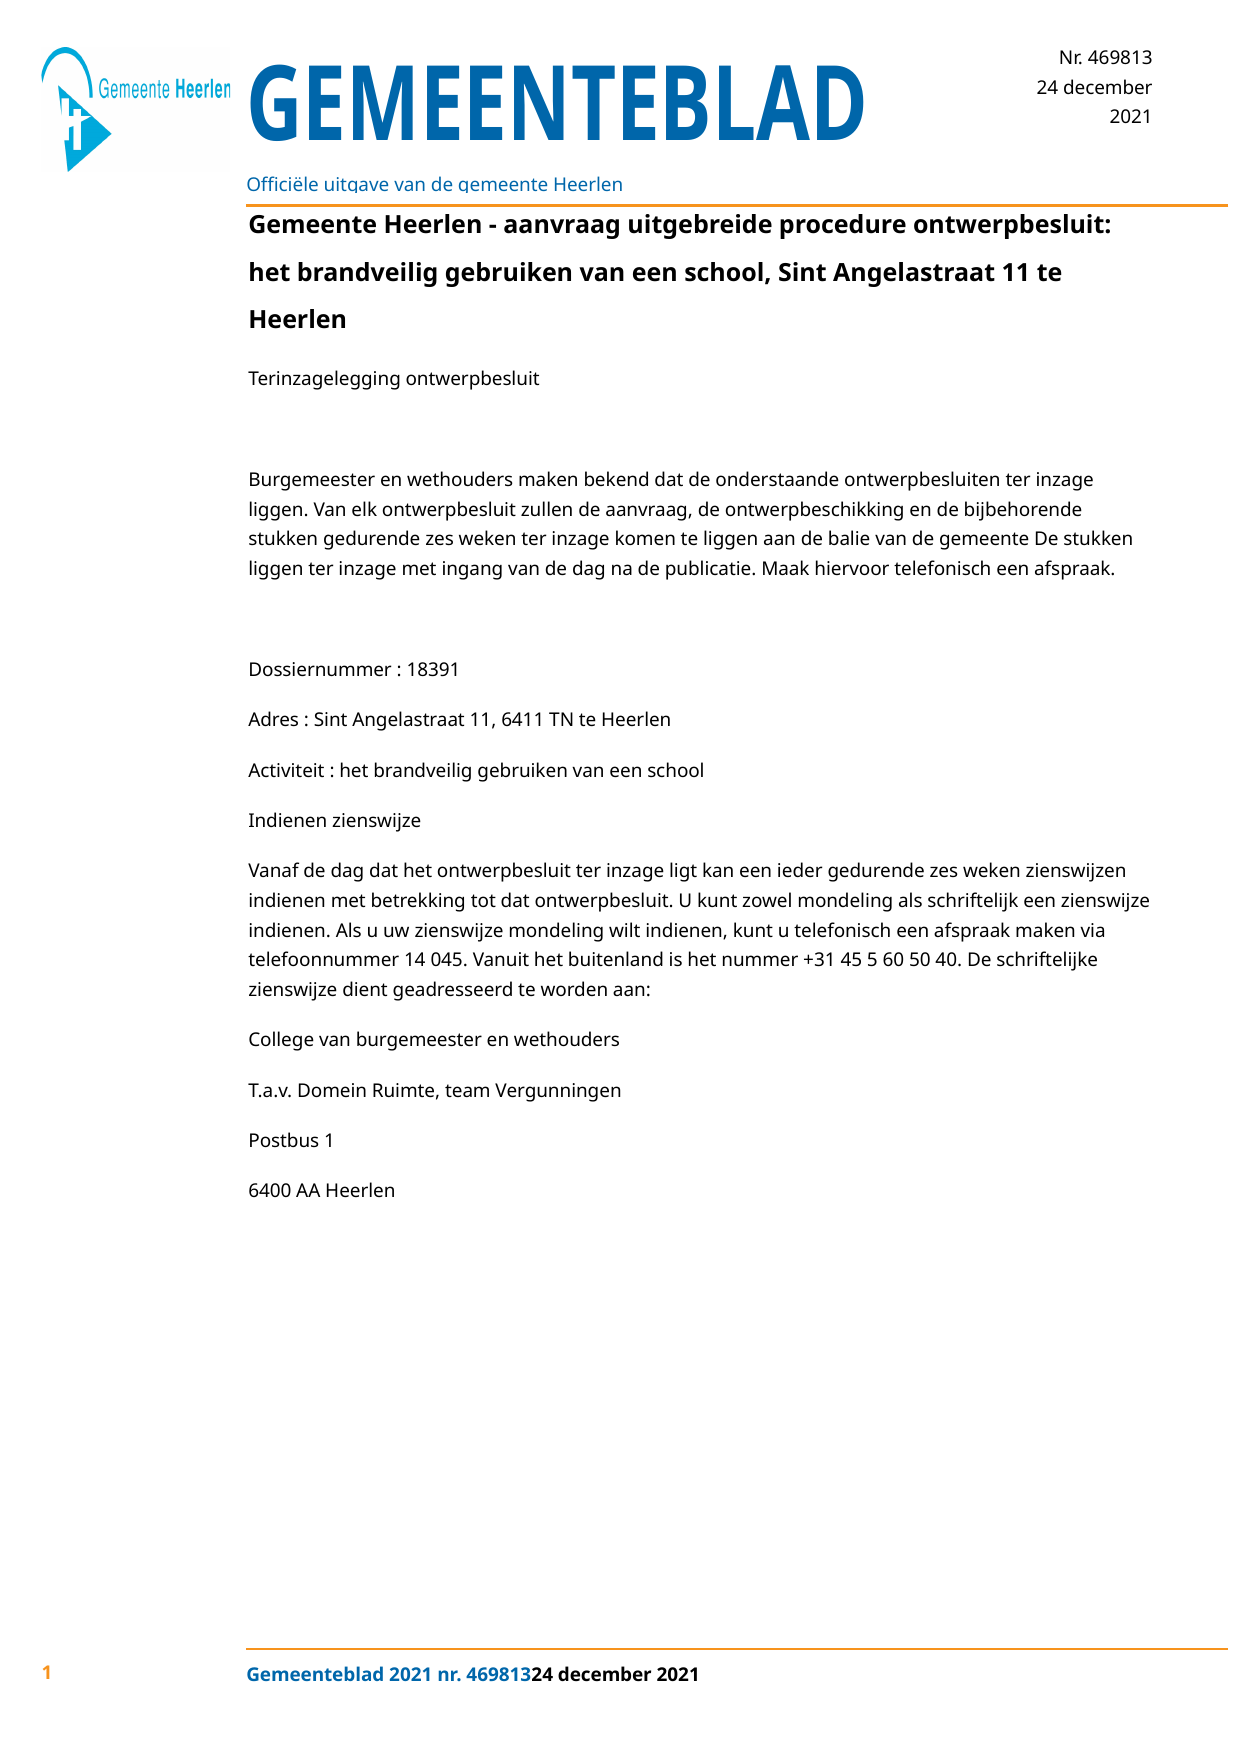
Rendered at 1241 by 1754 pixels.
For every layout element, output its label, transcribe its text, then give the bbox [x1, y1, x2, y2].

text 6400 AA Heerlen [248, 1178, 1152, 1203]
text Dossiernummer : 18391 [248, 656, 1152, 682]
text Gemeente Heerlen - aanvraag uitgebreide procedure ontwerpbesluit: het brandveilig gebruiken van een school, Sint Angelastraat 11 te Heerlen [248, 207, 1152, 336]
text Postbus 1 [248, 1127, 1152, 1153]
text Vanaf de dag dat het ontwerpbesluit ter inzage ligt kan een ieder gedurende zes weken zienswijzen indienen met betrekking tot dat ontwerpbesluit. U kunt zowel mondeling als schriftelijk een zienswijze indienen. Als u uw zienswijze mondeling wilt indienen, kunt u telefonisch een afspraak maken via telefoonnummer 14 045. Vanuit het buitenland is het nummer +31 45 5 60 50 40. De schriftelijke zienswijze dient geadresseerd te worden aan: [248, 858, 1152, 1002]
text Adres : Sint Angelastraat 11, 6411 TN te Heerlen [248, 706, 1152, 732]
text Activiteit : het brandveilig gebruiken van een school [248, 757, 1152, 782]
text T.a.v. Domein Ruimte, team Vergunningen [248, 1077, 1152, 1102]
text College van burgemeester en wethouders [248, 1026, 1152, 1052]
picture [41, 47, 59, 70]
text Terinzagelegging ontwerpbesluit [248, 366, 1152, 391]
picture [41, 47, 231, 172]
text Burgemeester en wethouders maken bekend dat de onderstaande ontwerpbesluiten ter inzage liggen. Van elk ontwerpbesluit zullen de aanvraag, de ontwerpbeschikking en de bijbehorende stukken gedurende zes weken ter inzage komen te liggen aan de balie van de gemeente De stukken liggen ter inzage met ingang van de dag na de publicatie. Maak hiervoor telefonisch een afspraak. [248, 466, 1152, 581]
text Indienen zienswijze [248, 807, 1152, 833]
